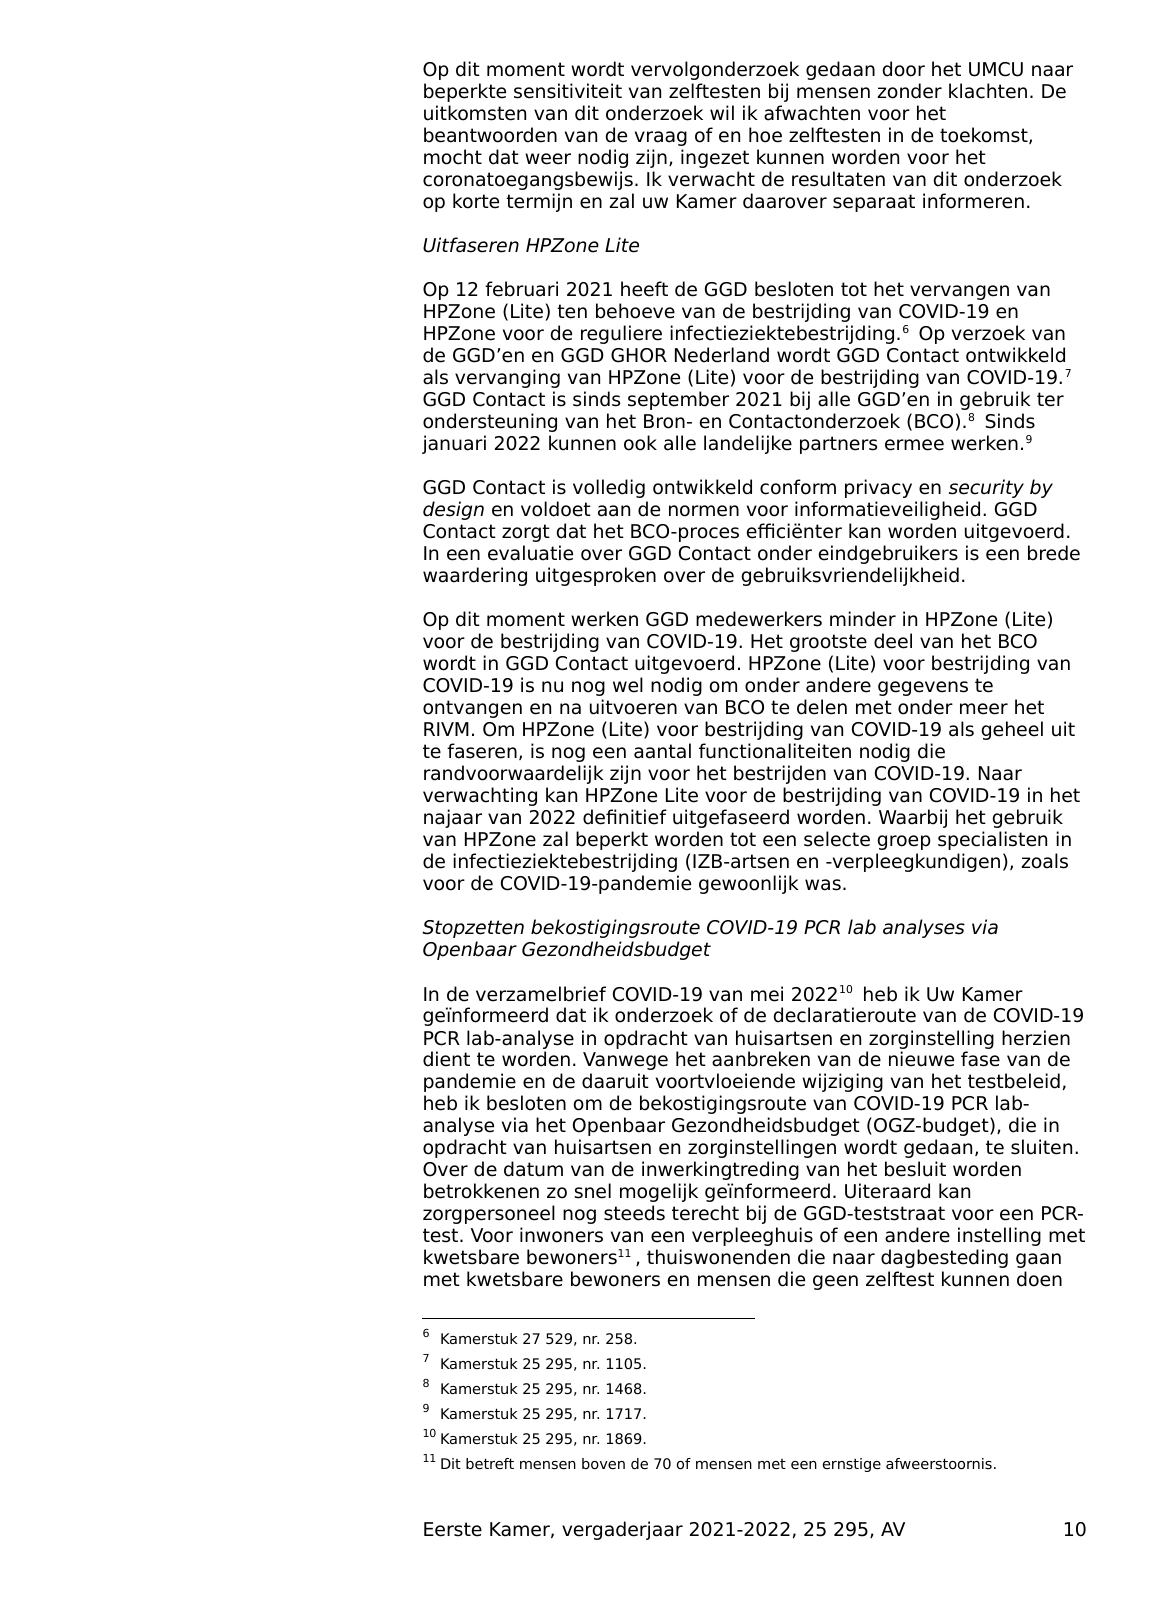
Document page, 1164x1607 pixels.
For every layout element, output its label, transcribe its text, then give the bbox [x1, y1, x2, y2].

text In de verzamelbrief COVID-19 van mei 2022 heb ik Uw Kamer geïnformeerd dat ik onderzoek of de declaratieroute van de COVID-19 PCR lab-analyse in opdracht van huisartsen en zorginstelling herzien dient te worden. Vanwege het aanbreken van de nieuwe fase van de pandemie en de daaruit voortvloeiende wijziging van het testbeleid, heb ik besloten om de bekostigingsroute van COVID-19 PCR lab-analyse via het Openbaar Gezondheidsbudget (OGZ-budget), die in opdracht van huisartsen en zorginstellingen wordt gedaan, te sluiten. Over de datum van de inwerkingtreding van het besluit worden betrokkenen zo snel mogelijk geïnformeerd. Uiteraard kan zorgpersoneel nog steeds terecht bij de GGD-teststraat voor een PCR-test. Voor inwoners van een verpleeghuis of een andere instelling met kwetsbare bewoners, thuiswonenden die naar dagbesteding gaan met kwetsbare bewoners en mensen die geen zelftest kunnen doen [422, 983, 1087, 1291]
text Op dit moment werken GGD medewerkers minder in HPZone (Lite) voor de bestrijding van COVID-19. Het grootste deel van het BCO wordt in GGD Contact uitgevoerd. HPZone (Lite) voor bestrijding van COVID-19 is nu nog wel nodig om onder andere gegevens te ontvangen en na uitvoeren van BCO te delen met onder meer het RIVM. Om HPZone (Lite) voor bestrijding van COVID-19 als geheel uit te faseren, is nog een aantal functionaliteiten nodig die randvoorwaardelijk zijn voor het bestrijden van COVID-19. Naar verwachting kan HPZone Lite voor de bestrijding van COVID-19 in het najaar van 2022 definitief uitgefaseerd worden. Waarbij het gebruik van HPZone zal beperkt worden tot een selecte groep specialisten in de infectieziektebestrijding (IZB-artsen en -verpleegkundigen), zoals voor de COVID-19-pandemie gewoonlijk was. [422, 609, 1087, 895]
subtitle Stopzetten bekostigingsroute COVID-19 PCR lab analyses via Openbaar Gezondheidsbudget [422, 917, 1087, 961]
text Kamerstuk 25 295, nr. 1717. [422, 1402, 1087, 1424]
text Op 12 februari 2021 heeft de GGD besloten tot het vervangen van HPZone (Lite) ten behoeve van de bestrijding van COVID-19 en HPZone voor de reguliere infectieziektebestrijding. Op verzoek van de GGD’en en GGD GHOR Nederland wordt GGD Contact ontwikkeld als vervanging van HPZone (Lite) voor de bestrijding van COVID-19. GGD Contact is sinds september 2021 bij alle GGD’en in gebruik ter ondersteuning van het Bron- en Contactonderzoek (BCO). Sinds januari 2022 kunnen ook alle landelijke partners ermee werken. [422, 279, 1087, 455]
subtitle Uitfaseren HPZone Lite [422, 235, 1087, 257]
text Kamerstuk 25 295, nr. 1869. [422, 1427, 1087, 1449]
text Dit betreft mensen boven de 70 of mensen met een ernstige afweerstoornis. [422, 1452, 1087, 1474]
text Kamerstuk 25 295, nr. 1105. [422, 1352, 1087, 1374]
text Kamerstuk 25 295, nr. 1468. [422, 1377, 1087, 1399]
text Kamerstuk 27 529, nr. 258. [422, 1327, 1087, 1349]
text Op dit moment wordt vervolgonderzoek gedaan door het UMCU naar beperkte sensitiviteit van zelftesten bij mensen zonder klachten. De uitkomsten van dit onderzoek wil ik afwachten voor het beantwoorden van de vraag of en hoe zelftesten in de toekomst, mocht dat weer nodig zijn, ingezet kunnen worden voor het coronatoegangsbewijs. Ik verwacht de resultaten van dit onderzoek op korte termijn en zal uw Kamer daarover separaat informeren. [422, 59, 1087, 213]
text GGD Contact is volledig ontwikkeld conform privacy en security by design en voldoet aan de normen voor informatieveiligheid. GGD Contact zorgt dat het BCO-proces efficiënter kan worden uitgevoerd. In een evaluatie over GGD Contact onder eindgebruikers is een brede waardering uitgesproken over de gebruiksvriendelijkheid. [422, 477, 1087, 587]
